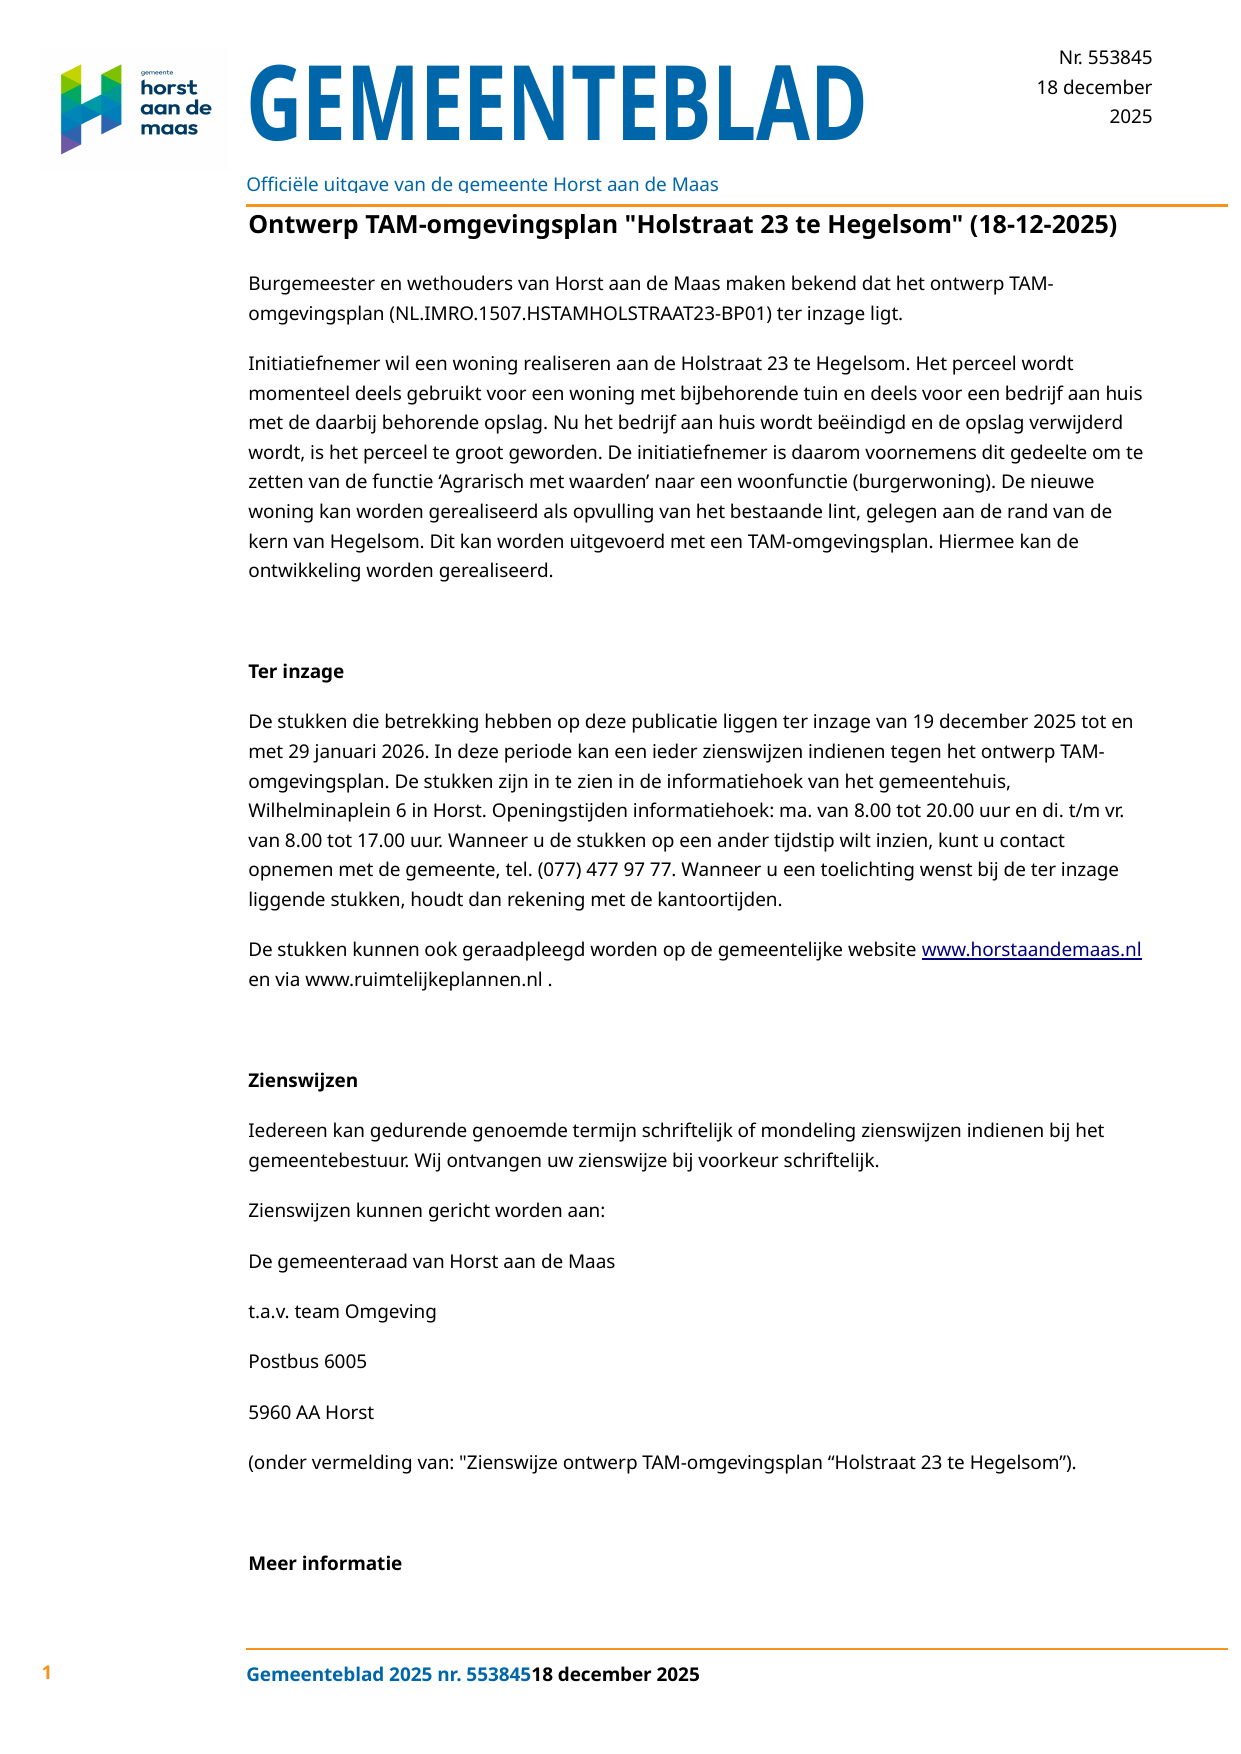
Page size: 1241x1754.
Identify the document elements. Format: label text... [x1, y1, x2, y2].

text Zienswijzen kunnen gericht worden aan: [248, 1197, 1152, 1223]
text Postbus 6005 [248, 1349, 1152, 1374]
text (onder vermelding van: "Zienswijze ontwerp TAM-omgevingsplan “Holstraat 23 te Hegelsom”). [248, 1449, 1152, 1475]
text t.a.v. team Omgeving [248, 1298, 1152, 1324]
text Burgemeester en wethouders van Horst aan de Maas maken bekend dat het ontwerp TAM-omgevingsplan (NL.IMRO.1507.HSTAMHOLSTRAAT23-BP01) ter inzage ligt. [248, 270, 1152, 326]
text 5960 AA Horst [248, 1399, 1152, 1425]
text Iedereen kan gedurende genoemde termijn schriftelijk of mondeling zienswijzen indienen bij het gemeentebestuur. Wij ontvangen uw zienswijze bij voorkeur schriftelijk. [248, 1117, 1152, 1173]
text De stukken kunnen ook geraadpleegd worden op de gemeentelijke website www.horstaandemaas.nl en via www.ruimtelijkeplannen.nl . [248, 937, 1152, 992]
text Zienswijzen [248, 1067, 1152, 1093]
text De stukken die betrekking hebben op deze publicatie liggen ter inzage van 19 december 2025 tot en met 29 januari 2026. In deze periode kan een ieder zienswijzen indienen tegen het ontwerp TAM-omgevingsplan. De stukken zijn in te zien in de informatiehoek van het gemeentehuis, Wilhelminaplein 6 in Horst. Openingstijden informatiehoek: ma. van 8.00 tot 20.00 uur en di. t/m vr. van 8.00 tot 17.00 uur. Wanneer u de stukken op een ander tijdstip wilt inzien, kunt u contact opnemen met de gemeente, tel. (077) 477 97 77. Wanneer u een toelichting wenst bij de ter inzage liggende stukken, houdt dan rekening met de kantoortijden. [248, 709, 1152, 912]
text Ter inzage [248, 658, 1152, 684]
text Ontwerp TAM-omgevingsplan "Holstraat 23 te Hegelsom" (18-12-2025) [248, 207, 1152, 241]
picture [41, 47, 231, 172]
text Meer informatie [248, 1550, 1152, 1576]
text De gemeenteraad van Horst aan de Maas [248, 1248, 1152, 1273]
text Initiatiefnemer wil een woning realiseren aan de Holstraat 23 te Hegelsom. Het perceel wordt momenteel deels gebruikt voor een woning met bijbehorende tuin en deels voor een bedrijf aan huis met de daarbij behorende opslag. Nu het bedrijf aan huis wordt beëindigd en de opslag verwijderd wordt, is het perceel te groot geworden. De initiatiefnemer is daarom voornemens dit gedeelte om te zetten van de functie ‘Agrarisch met waarden’ naar een woonfunctie (burgerwoning). De nieuwe woning kan worden gerealiseerd als opvulling van het bestaande lint, gelegen aan de rand van de kern van Hegelsom. Dit kan worden uitgevoerd met een TAM-omgevingsplan. Hiermee kan de ontwikkeling worden gerealiseerd. [248, 350, 1152, 583]
